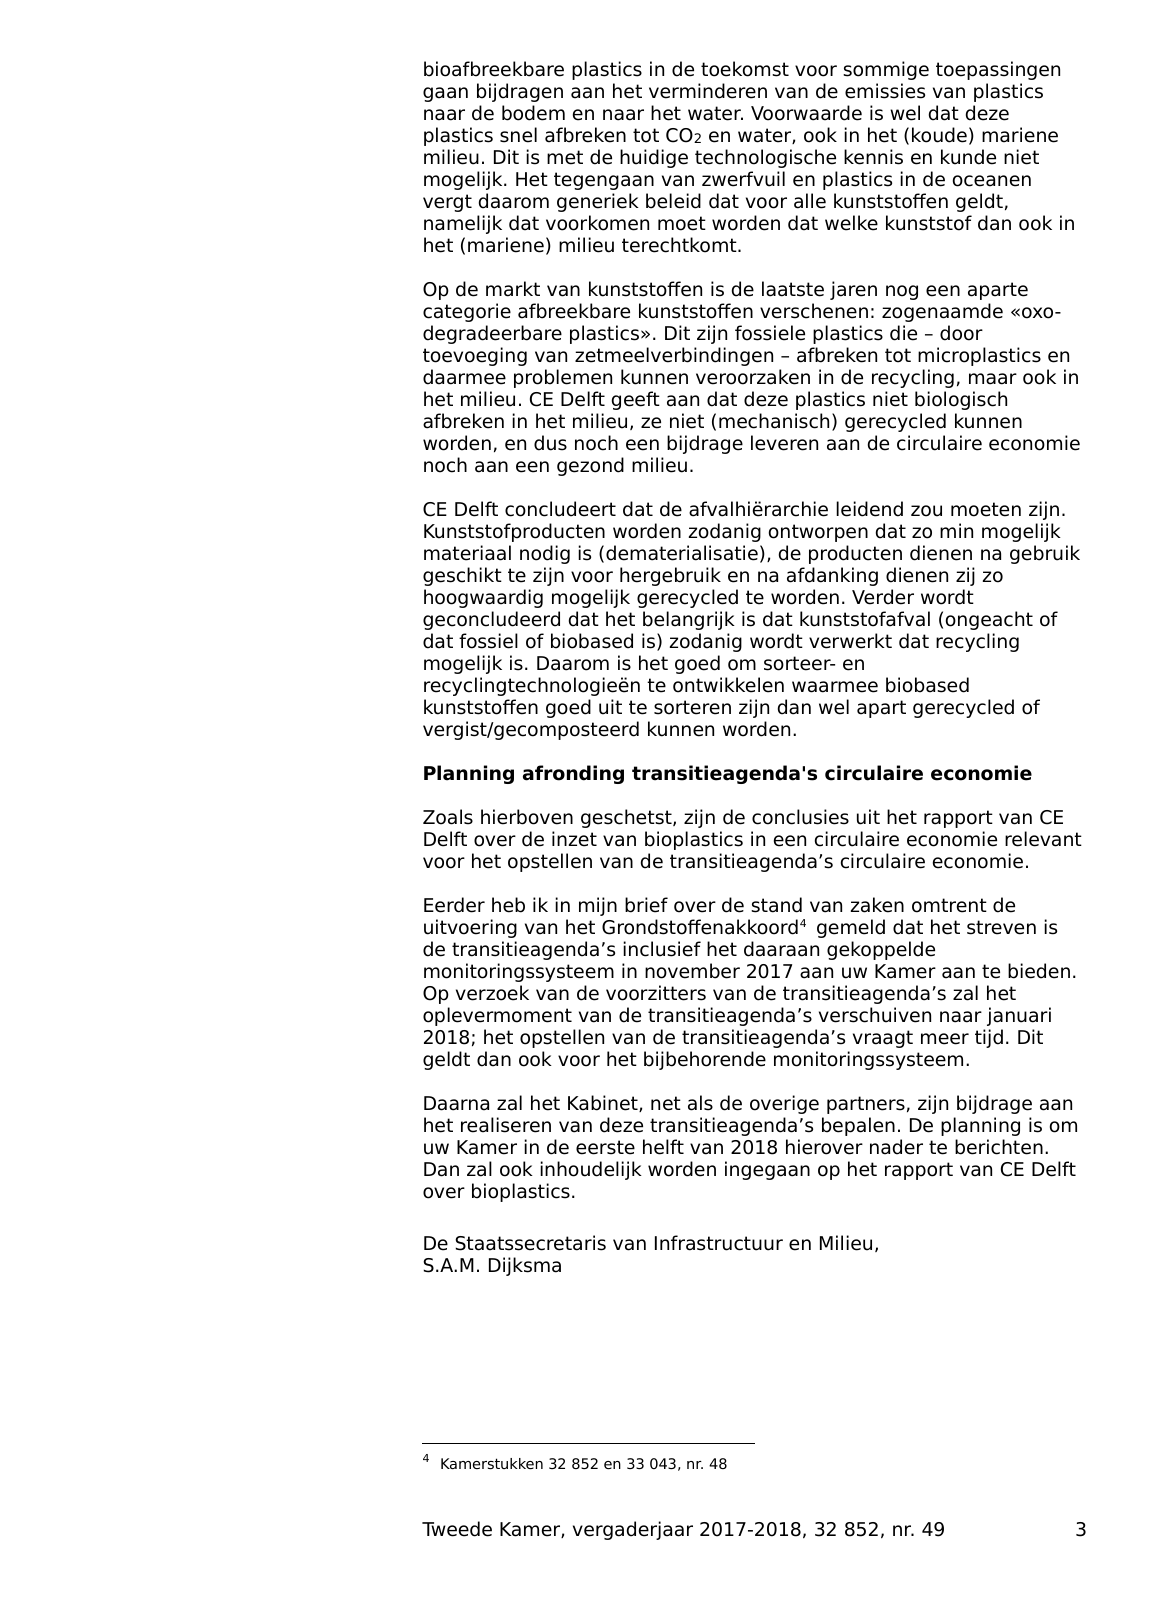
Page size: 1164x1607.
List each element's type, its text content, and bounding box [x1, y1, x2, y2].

text Daarna zal het Kabinet, net als de overige partners, zijn bijdrage aan het realiseren van deze transitieagenda’s bepalen. De planning is om uw Kamer in de eerste helft van 2018 hierover nader te berichten. Dan zal ook inhoudelijk worden ingegaan op het rapport van CE Delft over bioplastics. [422, 1093, 1087, 1203]
text Kamerstukken 32 852 en 33 043, nr. 48 [422, 1452, 1087, 1474]
text Op de markt van kunststoffen is de laatste jaren nog een aparte categorie afbreekbare kunststoffen verschenen: zogenaamde «oxo-degradeerbare plastics». Dit zijn fossiele plastics die – door toevoeging van zetmeelverbindingen – afbreken tot microplastics en daarmee problemen kunnen veroorzaken in de recycling, maar ook in het milieu. CE Delft geeft aan dat deze plastics niet biologisch afbreken in het milieu, ze niet (mechanisch) gerecycled kunnen worden, en dus noch een bijdrage leveren aan de circulaire economie noch aan een gezond milieu. [422, 279, 1087, 477]
text CE Delft concludeert dat de afvalhiërarchie leidend zou moeten zijn. Kunststofproducten worden zodanig ontworpen dat zo min mogelijk materiaal nodig is (dematerialisatie), de producten dienen na gebruik geschikt te zijn voor hergebruik en na afdanking dienen zij zo hoogwaardig mogelijk gerecycled te worden. Verder wordt geconcludeerd dat het belangrijk is dat kunststofafval (ongeacht of dat fossiel of biobased is) zodanig wordt verwerkt dat recycling mogelijk is. Daarom is het goed om sorteer- en recyclingtechnologieën te ontwikkelen waarmee biobased kunststoffen goed uit te sorteren zijn dan wel apart gerecycled of vergist/gecomposteerd kunnen worden. [422, 499, 1087, 741]
text Eerder heb ik in mijn brief over de stand van zaken omtrent de uitvoering van het Grondstoffenakkoord gemeld dat het streven is de transitieagenda’s inclusief het daaraan gekoppelde monitoringssysteem in november 2017 aan uw Kamer aan te bieden. Op verzoek van de voorzitters van de transitieagenda’s zal het oplevermoment van de transitieagenda’s verschuiven naar januari 2018; het opstellen van de transitieagenda’s vraagt meer tijd. Dit geldt dan ook voor het bijbehorende monitoringssysteem. [422, 895, 1087, 1071]
text De Staatssecretaris van Infrastructuur en Milieu, S.A.M. Dijksma [422, 1233, 1087, 1277]
text Zoals hierboven geschetst, zijn de conclusies uit het rapport van CE Delft over de inzet van bioplastics in een circulaire economie relevant voor het opstellen van de transitieagenda’s circulaire economie. [422, 807, 1087, 873]
text bioafbreekbare plastics in de toekomst voor sommige toepassingen gaan bijdragen aan het verminderen van de emissies van plastics naar de bodem en naar het water. Voorwaarde is wel dat deze plastics snel afbreken tot CO2 en water, ook in het (koude) mariene milieu. Dit is met de huidige technologische kennis en kunde niet mogelijk. Het tegengaan van zwerfvuil en plastics in de oceanen vergt daarom generiek beleid dat voor alle kunststoffen geldt, namelijk dat voorkomen moet worden dat welke kunststof dan ook in het (mariene) milieu terechtkomt. [422, 59, 1087, 257]
subtitle Planning afronding transitieagenda's circulaire economie [422, 763, 1087, 785]
